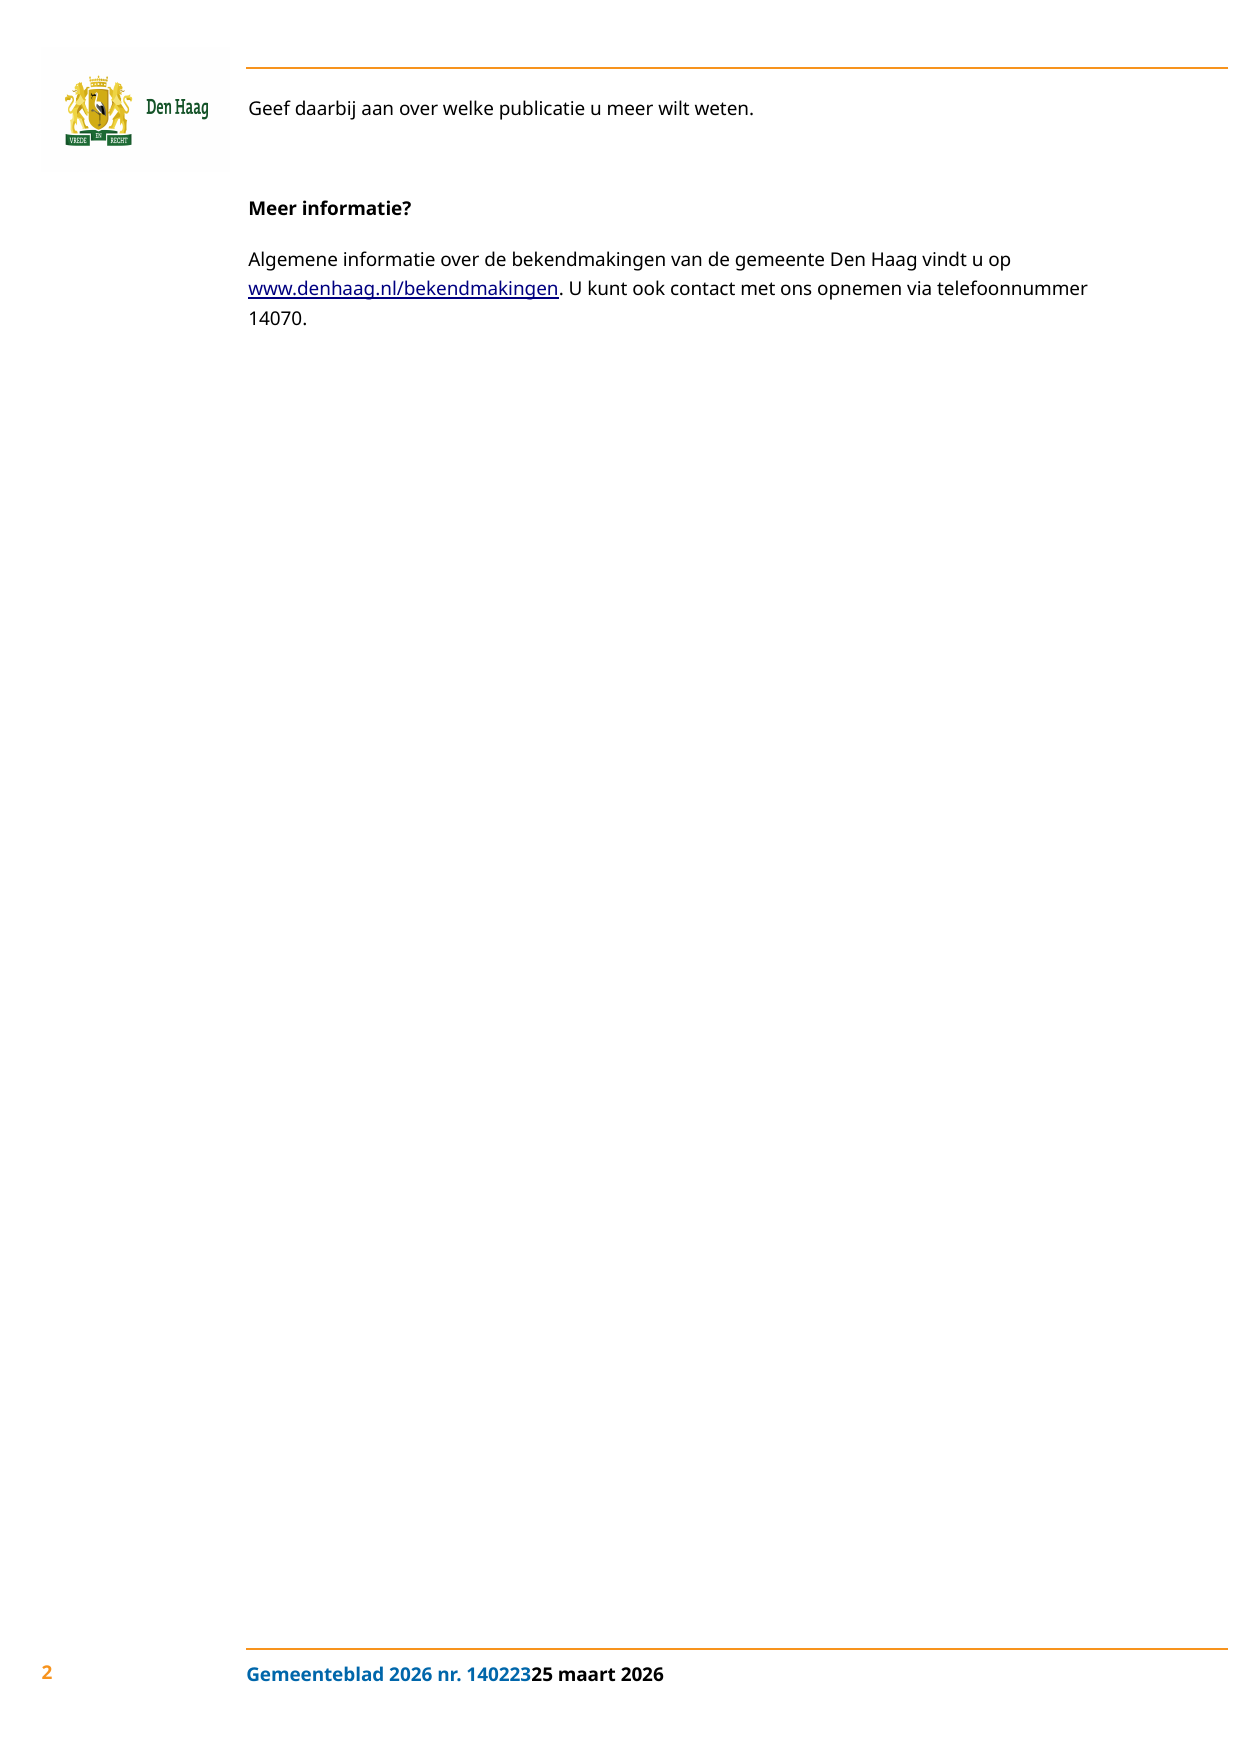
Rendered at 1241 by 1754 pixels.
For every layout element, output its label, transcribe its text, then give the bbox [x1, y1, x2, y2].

text Meer informatie? [248, 196, 1152, 221]
text Geef daarbij aan over welke publicatie u meer wilt weten. [248, 95, 1152, 121]
picture [41, 47, 231, 172]
text Algemene informatie over de bekendmakingen van de gemeente Den Haag vindt u op www.denhaag.nl/bekendmakingen. U kunt ook contact met ons opnemen via telefoonnummer 14070. [248, 246, 1152, 331]
